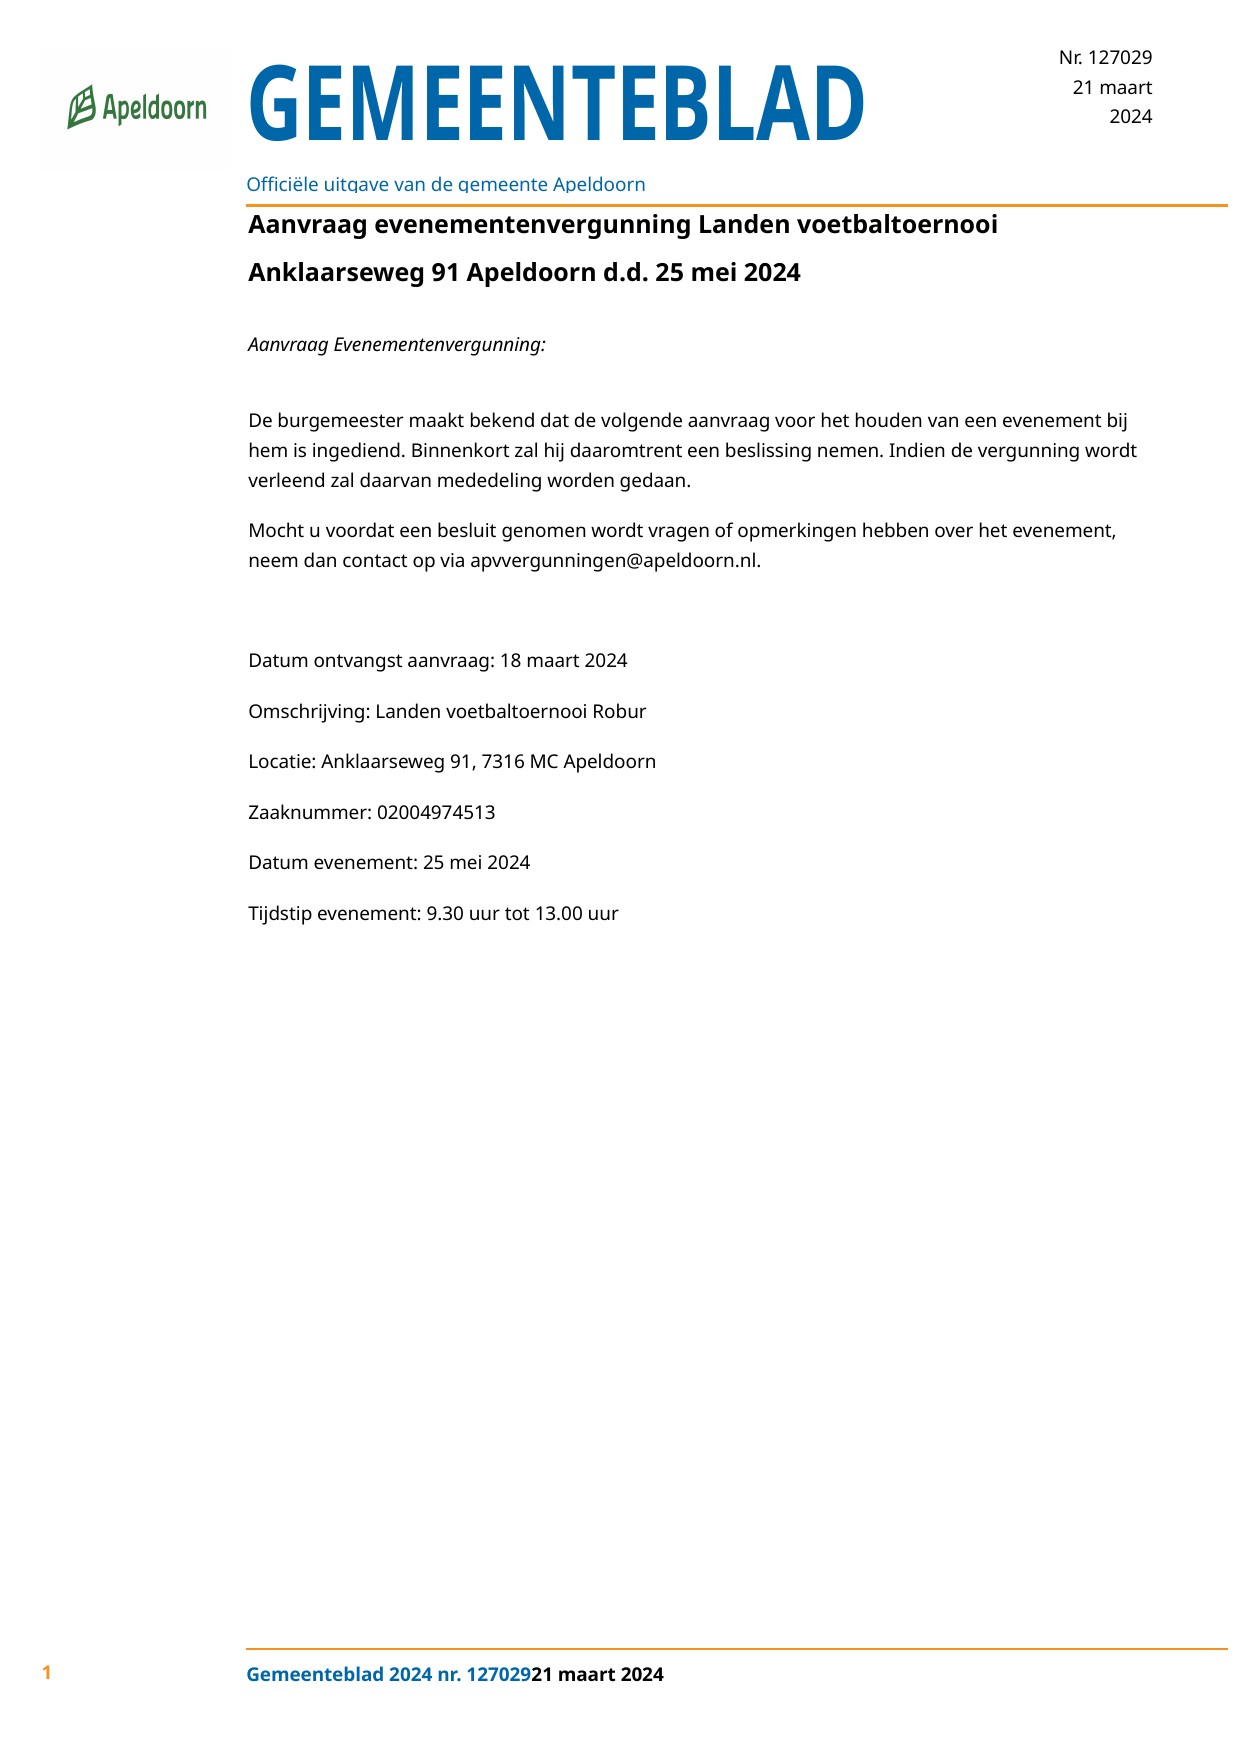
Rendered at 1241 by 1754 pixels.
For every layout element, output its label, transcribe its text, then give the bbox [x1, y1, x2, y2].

text Aanvraag Evenementenvergunning: [248, 331, 1152, 357]
text Locatie: Anklaarseweg 91, 7316 MC Apeldoorn [248, 748, 1152, 774]
text Mocht u voordat een besluit genomen wordt vragen of opmerkingen hebben over het evenement, neem dan contact op via apvvergunningen@apeldoorn.nl. [248, 517, 1152, 572]
text Datum ontvangst aanvraag: 18 maart 2024 [248, 648, 1152, 673]
text Aanvraag evenementenvergunning Landen voetbaltoernooi Anklaarseweg 91 Apeldoorn d.d. 25 mei 2024 [248, 207, 1152, 288]
picture [41, 47, 231, 172]
text Tijdstip evenement: 9.30 uur tot 13.00 uur [248, 900, 1152, 925]
text Zaaknummer: 02004974513 [248, 799, 1152, 824]
text De burgemeester maakt bekend dat de volgende aanvraag voor het houden van een evenement bij hem is ingediend. Binnenkort zal hij daaromtrent een beslissing nemen. Indien de vergunning wordt verleend zal daarvan mededeling worden gedaan. [248, 408, 1152, 492]
text Omschrijving: Landen voetbaltoernooi Robur [248, 698, 1152, 724]
text Datum evenement: 25 mei 2024 [248, 849, 1152, 875]
